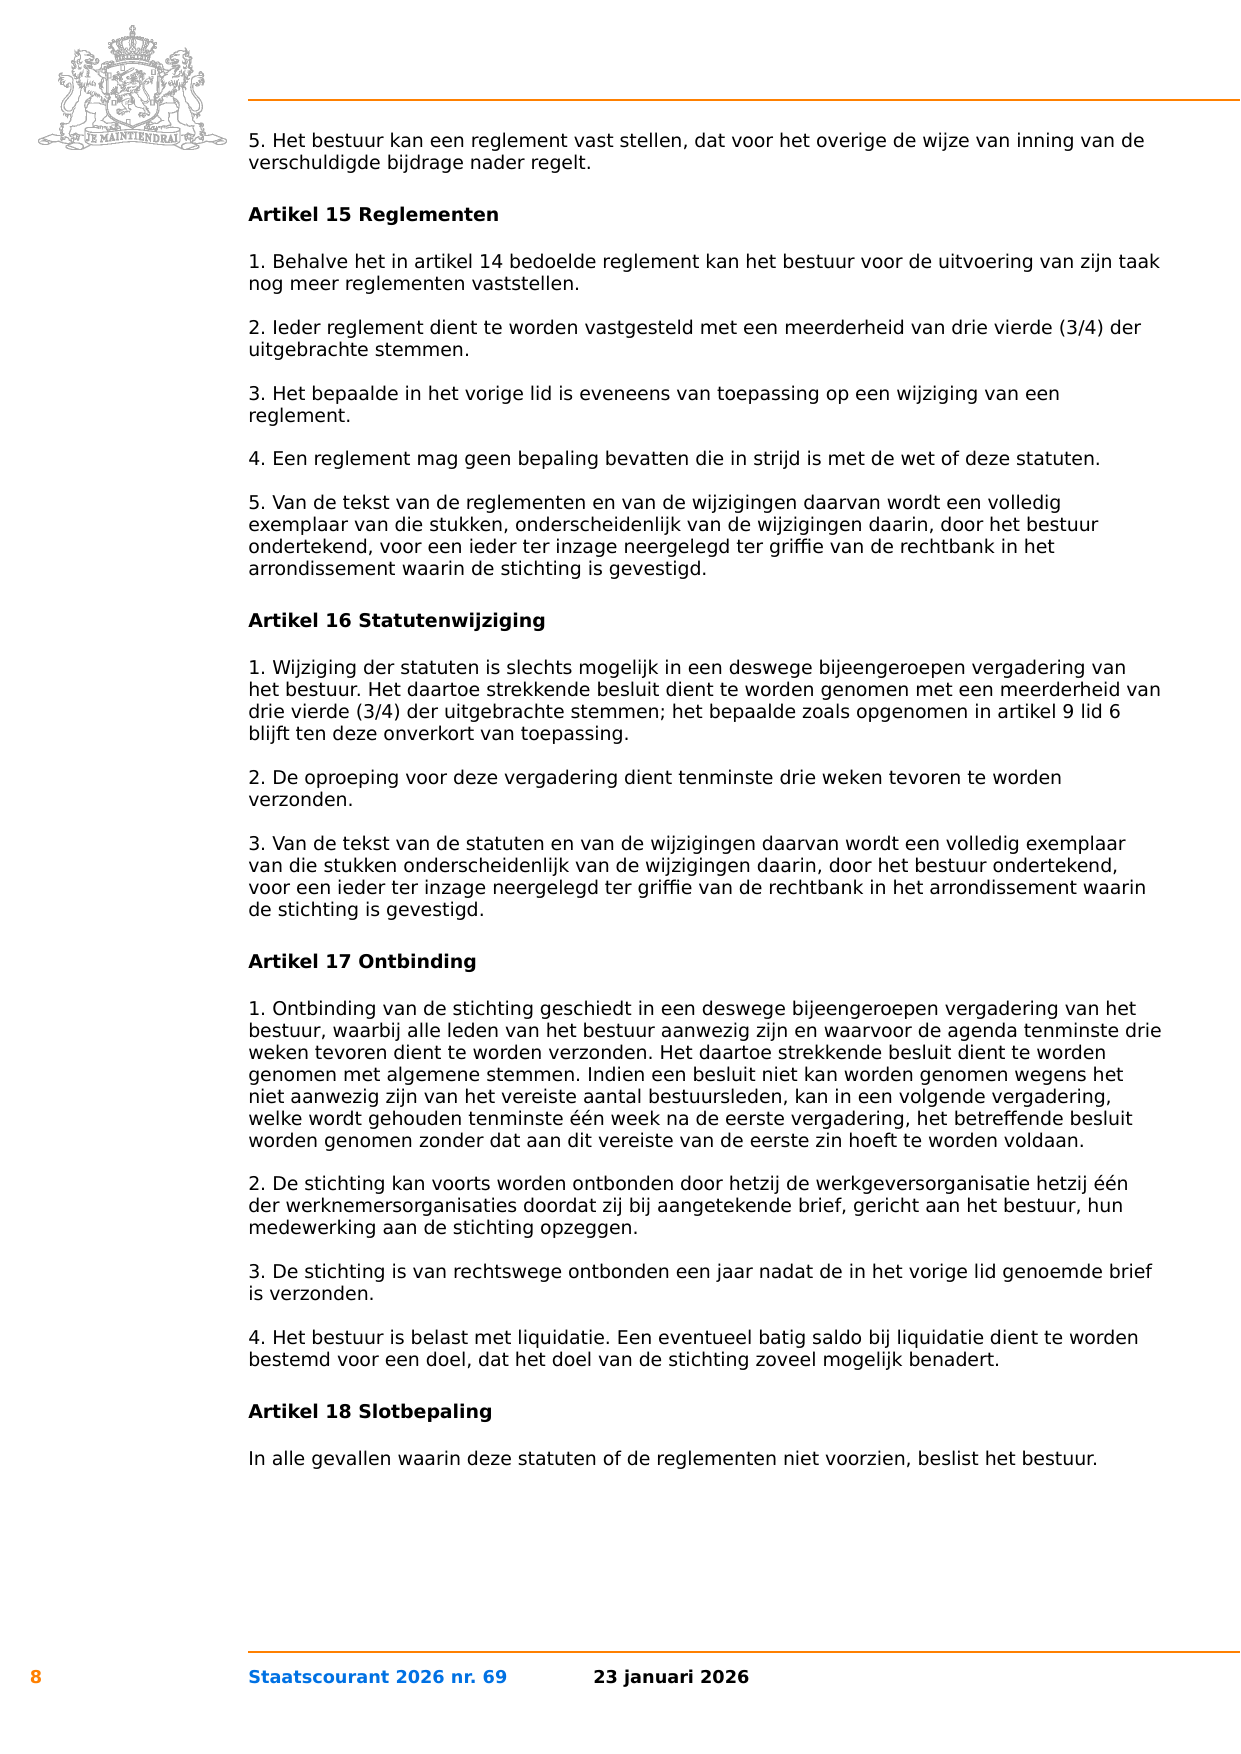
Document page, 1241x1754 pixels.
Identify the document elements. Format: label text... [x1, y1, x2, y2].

text In alle gevallen waarin deze statuten of de reglementen niet voorzien, beslist het bestuur. [248, 1448, 1163, 1470]
text 3. Het bepaalde in het vorige lid is eveneens van toepassing op een wijziging van een reglement. [248, 382, 1163, 426]
text 3. Van de tekst van de statuten en van de wijzigingen daarvan wordt een volledig exemplaar van die stukken onderscheidenlijk van de wijzigingen daarin, door het bestuur ondertekend, voor een ieder ter inzage neergelegd ter griffie van de rechtbank in het arrondissement waarin de stichting is gevestigd. [248, 833, 1163, 921]
subtitle Artikel 15 Reglementen [248, 204, 1163, 226]
text 4. Een reglement mag geen bepaling bevatten die in strijd is met de wet of deze statuten. [248, 448, 1163, 470]
text 3. De stichting is van rechtswege ontbonden een jaar nadat de in het vorige lid genoemde brief is verzonden. [248, 1261, 1163, 1305]
text 2. De stichting kan voorts worden ontbonden door hetzij de werkgeversorganisatie hetzij één der werknemersorganisaties doordat zij bij aangetekende brief, gericht aan het bestuur, hun medewerking aan de stichting opzeggen. [248, 1173, 1163, 1239]
text 4. Het bestuur is belast met liquidatie. Een eventueel batig saldo bij liquidatie dient te worden bestemd voor een doel, dat het doel van de stichting zoveel mogelijk benadert. [248, 1327, 1163, 1371]
text 5. Van de tekst van de reglementen en van de wijzigingen daarvan wordt een volledig exemplaar van die stukken, onderscheidenlijk van de wijzigingen daarin, door het bestuur ondertekend, voor een ieder ter inzage neergelegd ter griffie van de rechtbank in het arrondissement waarin de stichting is gevestigd. [248, 492, 1163, 580]
picture [38, 25, 227, 150]
subtitle Artikel 17 Ontbinding [248, 951, 1163, 973]
text 1. Wijziging der statuten is slechts mogelijk in een deswege bijeengeroepen vergadering van het bestuur. Het daartoe strekkende besluit dient te worden genomen met een meerderheid van drie vierde (3/4) der uitgebrachte stemmen; het bepaalde zoals opgenomen in artikel 9 lid 6 blijft ten deze onverkort van toepassing. [248, 657, 1163, 745]
text 1. Ontbinding van de stichting geschiedt in een deswege bijeengeroepen vergadering van het bestuur, waarbij alle leden van het bestuur aanwezig zijn en waarvoor de agenda tenminste drie weken tevoren dient te worden verzonden. Het daartoe strekkende besluit dient te worden genomen met algemene stemmen. Indien een besluit niet kan worden genomen wegens het niet aanwezig zijn van het vereiste aantal bestuursleden, kan in een volgende vergadering, welke wordt gehouden tenminste één week na de eerste vergadering, het betreffende besluit worden genomen zonder dat aan dit vereiste van de eerste zin hoeft te worden voldaan. [248, 998, 1163, 1151]
subtitle Artikel 16 Statutenwijziging [248, 610, 1163, 632]
text 2. Ieder reglement dient te worden vastgesteld met een meerderheid van drie vierde (3/4) der uitgebrachte stemmen. [248, 317, 1163, 361]
text 2. De oproeping voor deze vergadering dient tenminste drie weken tevoren te worden verzonden. [248, 767, 1163, 811]
text 5. Het bestuur kan een reglement vast stellen, dat voor het overige de wijze van inning van de verschuldigde bijdrage nader regelt. [248, 130, 1163, 174]
text 1. Behalve het in artikel 14 bedoelde reglement kan het bestuur voor de uitvoering van zijn taak nog meer reglementen vaststellen. [248, 251, 1163, 295]
subtitle Artikel 18 Slotbepaling [248, 1401, 1163, 1423]
